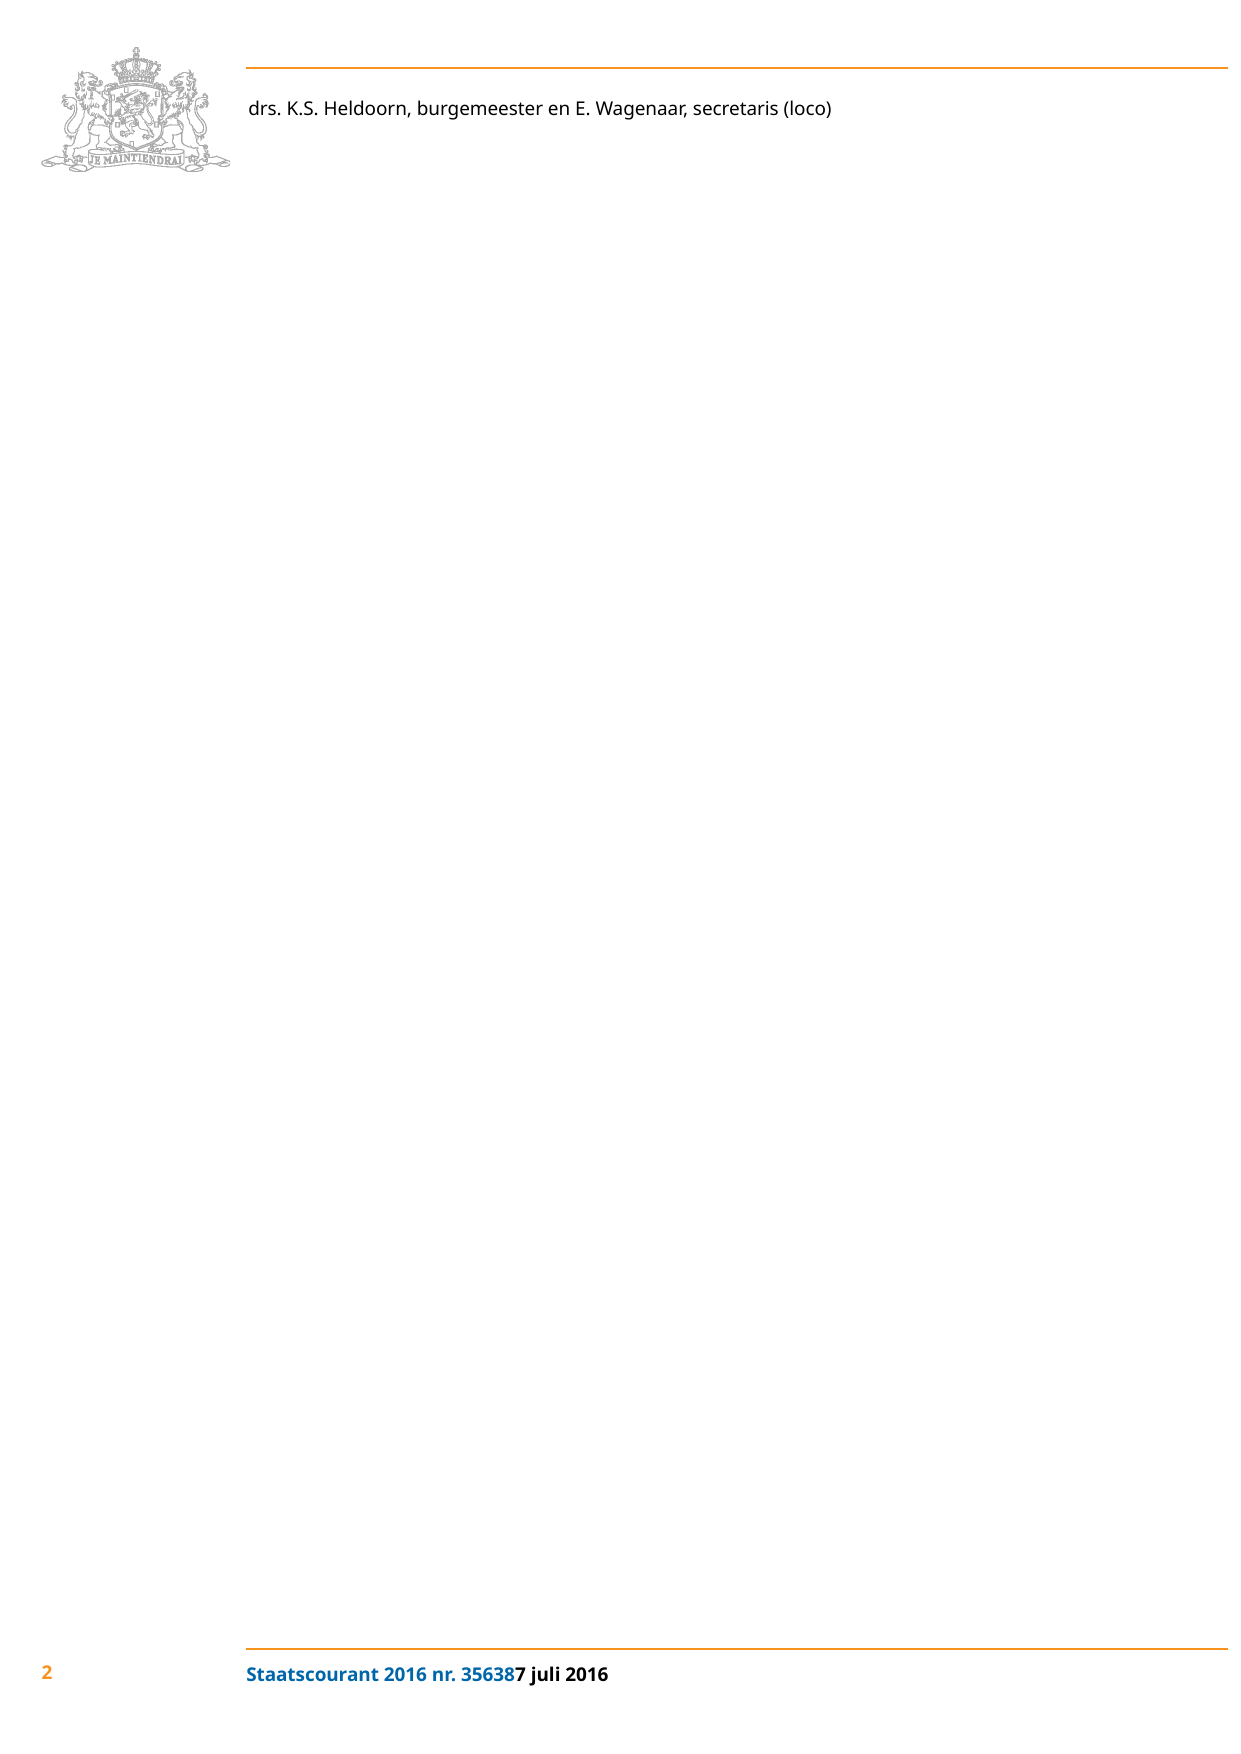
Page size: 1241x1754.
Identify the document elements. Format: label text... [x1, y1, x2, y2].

text drs. K.S. Heldoorn, burgemeester en E. Wagenaar, secretaris (loco) [248, 95, 1152, 121]
picture [41, 47, 231, 172]
